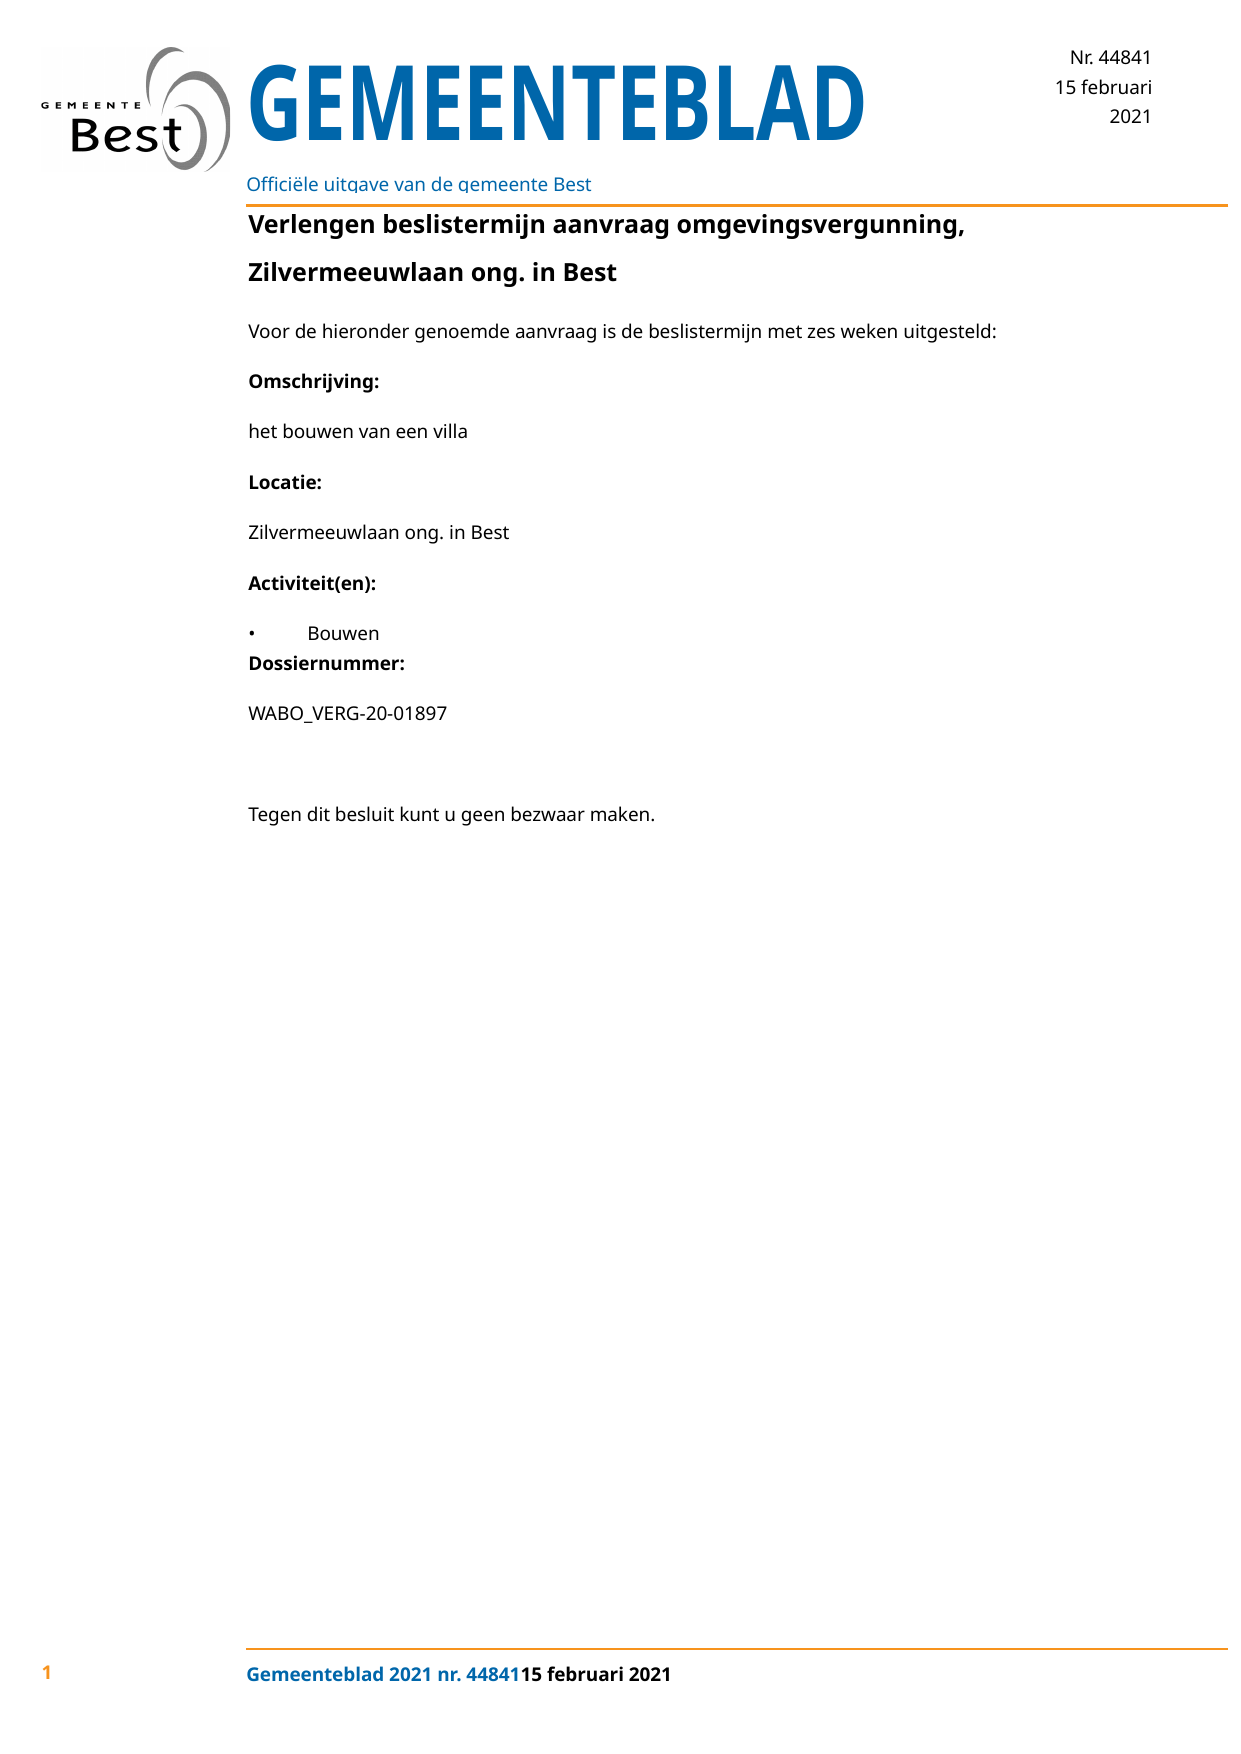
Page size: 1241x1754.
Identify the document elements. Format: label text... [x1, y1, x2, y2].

text Omschrijving: [248, 368, 1152, 394]
text Voor de hieronder genoemde aanvraag is de beslistermijn met zes weken uitgesteld: [248, 318, 1152, 344]
text Tegen dit besluit kunt u geen bezwaar maken. [248, 801, 1152, 827]
list Bouwen [248, 620, 1152, 646]
text WABO_VERG-20-01897 [248, 700, 1152, 726]
text Locatie: [248, 469, 1152, 495]
text Zilvermeeuwlaan ong. in Best [248, 519, 1152, 545]
text Verlengen beslistermijn aanvraag omgevingsvergunning, Zilvermeeuwlaan ong. in Best [248, 207, 1152, 288]
text Dossiernummer: [248, 650, 1152, 676]
text Activiteit(en): [248, 570, 1152, 596]
text het bouwen van een villa [248, 419, 1152, 444]
picture [41, 47, 231, 172]
